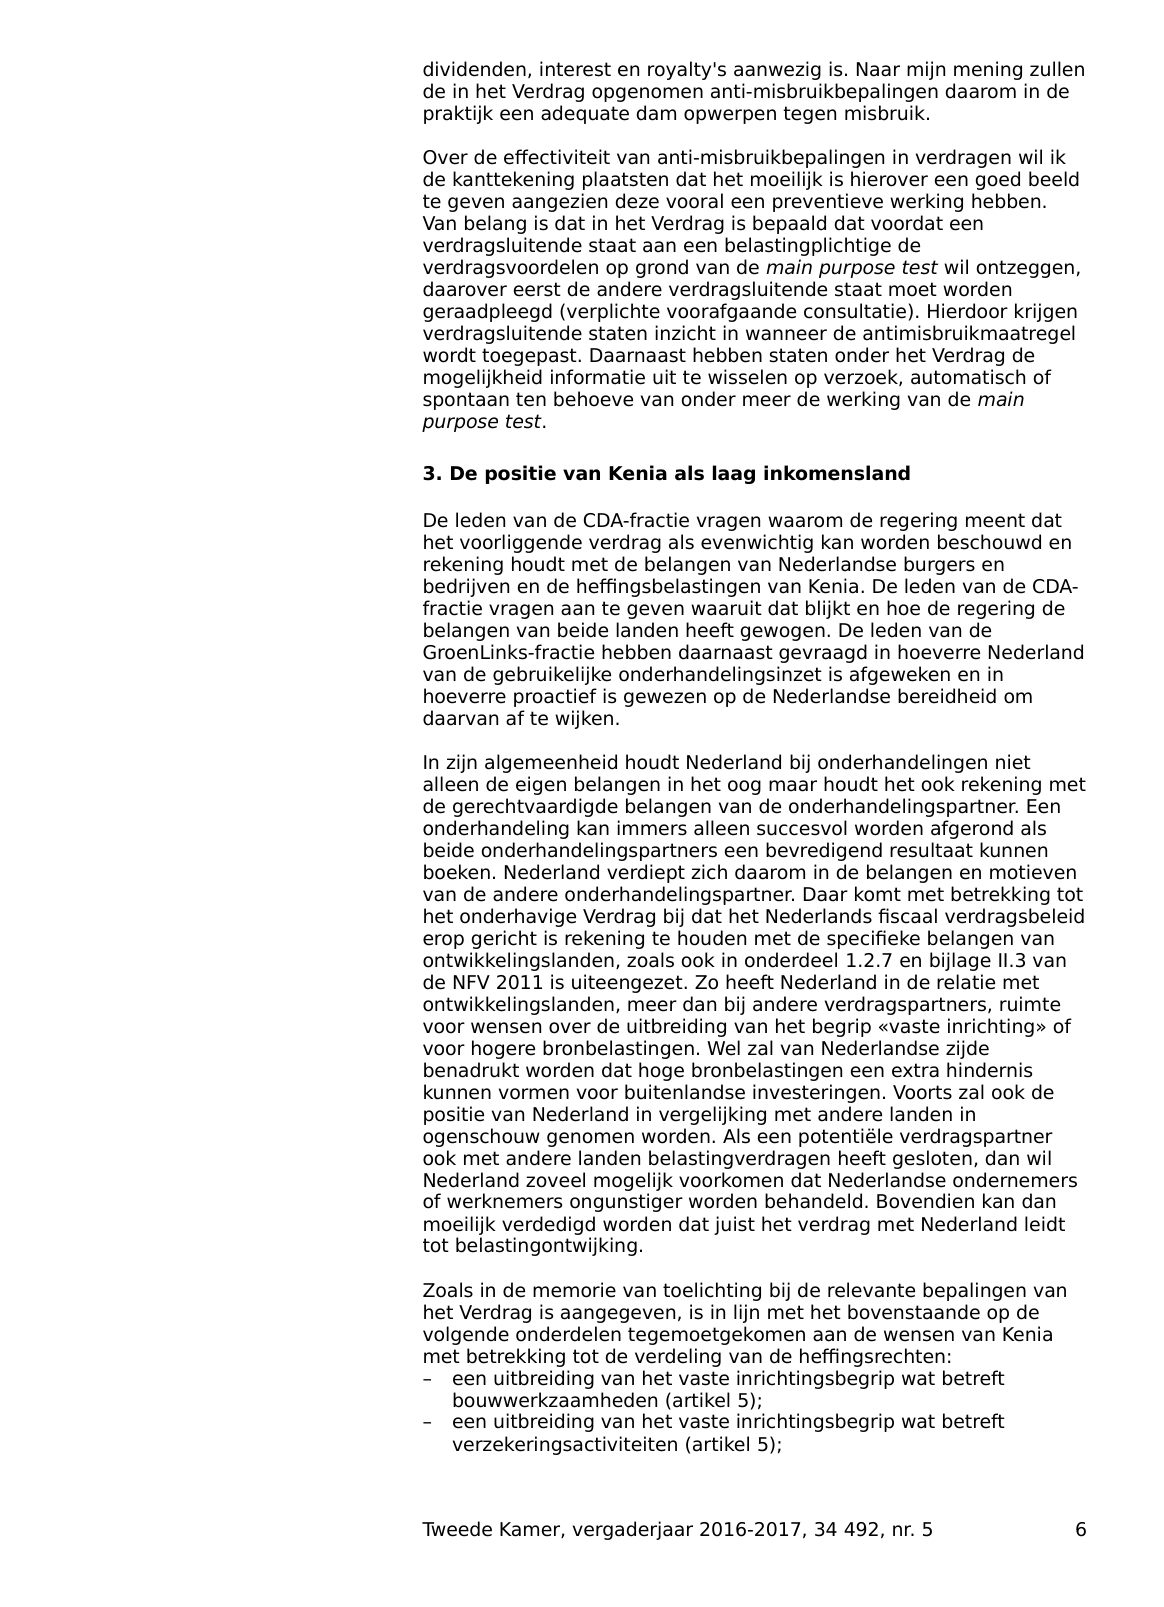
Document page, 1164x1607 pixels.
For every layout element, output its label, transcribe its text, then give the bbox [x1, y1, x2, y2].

text Zoals in de memorie van toelichting bij de relevante bepalingen van het Verdrag is aangegeven, is in lijn met het bovenstaande op de volgende onderdelen tegemoetgekomen aan de wensen van Kenia met betrekking tot de verdeling van de heffingsrechten: [422, 1279, 1087, 1367]
text Over de effectiviteit van anti-misbruikbepalingen in verdragen wil ik de kanttekening plaatsten dat het moeilijk is hierover een goed beeld te geven aangezien deze vooral een preventieve werking hebben. Van belang is dat in het Verdrag is bepaald dat voordat een verdragsluitende staat aan een belastingplichtige de verdragsvoordelen op grond van de main purpose test wil ontzeggen, daarover eerst de andere verdragsluitende staat moet worden geraadpleegd (verplichte voorafgaande consultatie). Hierdoor krijgen verdragsluitende staten inzicht in wanneer de antimisbruikmaatregel wordt toegepast. Daarnaast hebben staten onder het Verdrag de mogelijkheid informatie uit te wisselen op verzoek, automatisch of spontaan ten behoeve van onder meer de werking van de main purpose test. [422, 147, 1087, 433]
text De leden van de CDA-fractie vragen waarom de regering meent dat het voorliggende verdrag als evenwichtig kan worden beschouwd en rekening houdt met de belangen van Nederlandse burgers en bedrijven en de heffingsbelastingen van Kenia. De leden van de CDA-fractie vragen aan te geven waaruit dat blijkt en hoe de regering de belangen van beide landen heeft gewogen. De leden van de GroenLinks-fractie hebben daarnaast gevraagd in hoeverre Nederland van de gebruikelijke onderhandelingsinzet is afgeweken en in hoeverre proactief is gewezen op de Nederlandse bereidheid om daarvan af te wijken. [422, 510, 1087, 730]
text dividenden, interest en royalty's aanwezig is. Naar mijn mening zullen de in het Verdrag opgenomen anti-misbruikbepalingen daarom in de praktijk een adequate dam opwerpen tegen misbruik. [422, 59, 1087, 125]
text In zijn algemeenheid houdt Nederland bij onderhandelingen niet alleen de eigen belangen in het oog maar houdt het ook rekening met de gerechtvaardigde belangen van de onderhandelingspartner. Een onderhandeling kan immers alleen succesvol worden afgerond als beide onderhandelingspartners een bevredigend resultaat kunnen boeken. Nederland verdiept zich daarom in de belangen en motieven van de andere onderhandelingspartner. Daar komt met betrekking tot het onderhavige Verdrag bij dat het Nederlands fiscaal verdragsbeleid erop gericht is rekening te houden met de specifieke belangen van ontwikkelingslanden, zoals ook in onderdeel 1.2.7 en bijlage II.3 van de NFV 2011 is uiteengezet. Zo heeft Nederland in de relatie met ontwikkelingslanden, meer dan bij andere verdragspartners, ruimte voor wensen over de uitbreiding van het begrip «vaste inrichting» of voor hogere bronbelastingen. Wel zal van Nederlandse zijde benadrukt worden dat hoge bronbelastingen een extra hindernis kunnen vormen voor buitenlandse investeringen. Voorts zal ook de positie van Nederland in vergelijking met andere landen in ogenschouw genomen worden. Als een potentiële verdragspartner ook met andere landen belastingverdragen heeft gesloten, dan wil Nederland zoveel mogelijk voorkomen dat Nederlandse ondernemers of werknemers ongunstiger worden behandeld. Bovendien kan dan moeilijk verdedigd worden dat juist het verdrag met Nederland leidt tot belastingontwijking. [422, 752, 1087, 1257]
text – een uitbreiding van het vaste inrichtingsbegrip wat betreft bouwwerkzaamheden (artikel 5); [422, 1367, 1087, 1411]
text – een uitbreiding van het vaste inrichtingsbegrip wat betreft verzekeringsactiviteiten (artikel 5); [422, 1411, 1087, 1455]
subtitle 3. De positie van Kenia als laag inkomensland [422, 463, 1087, 485]
